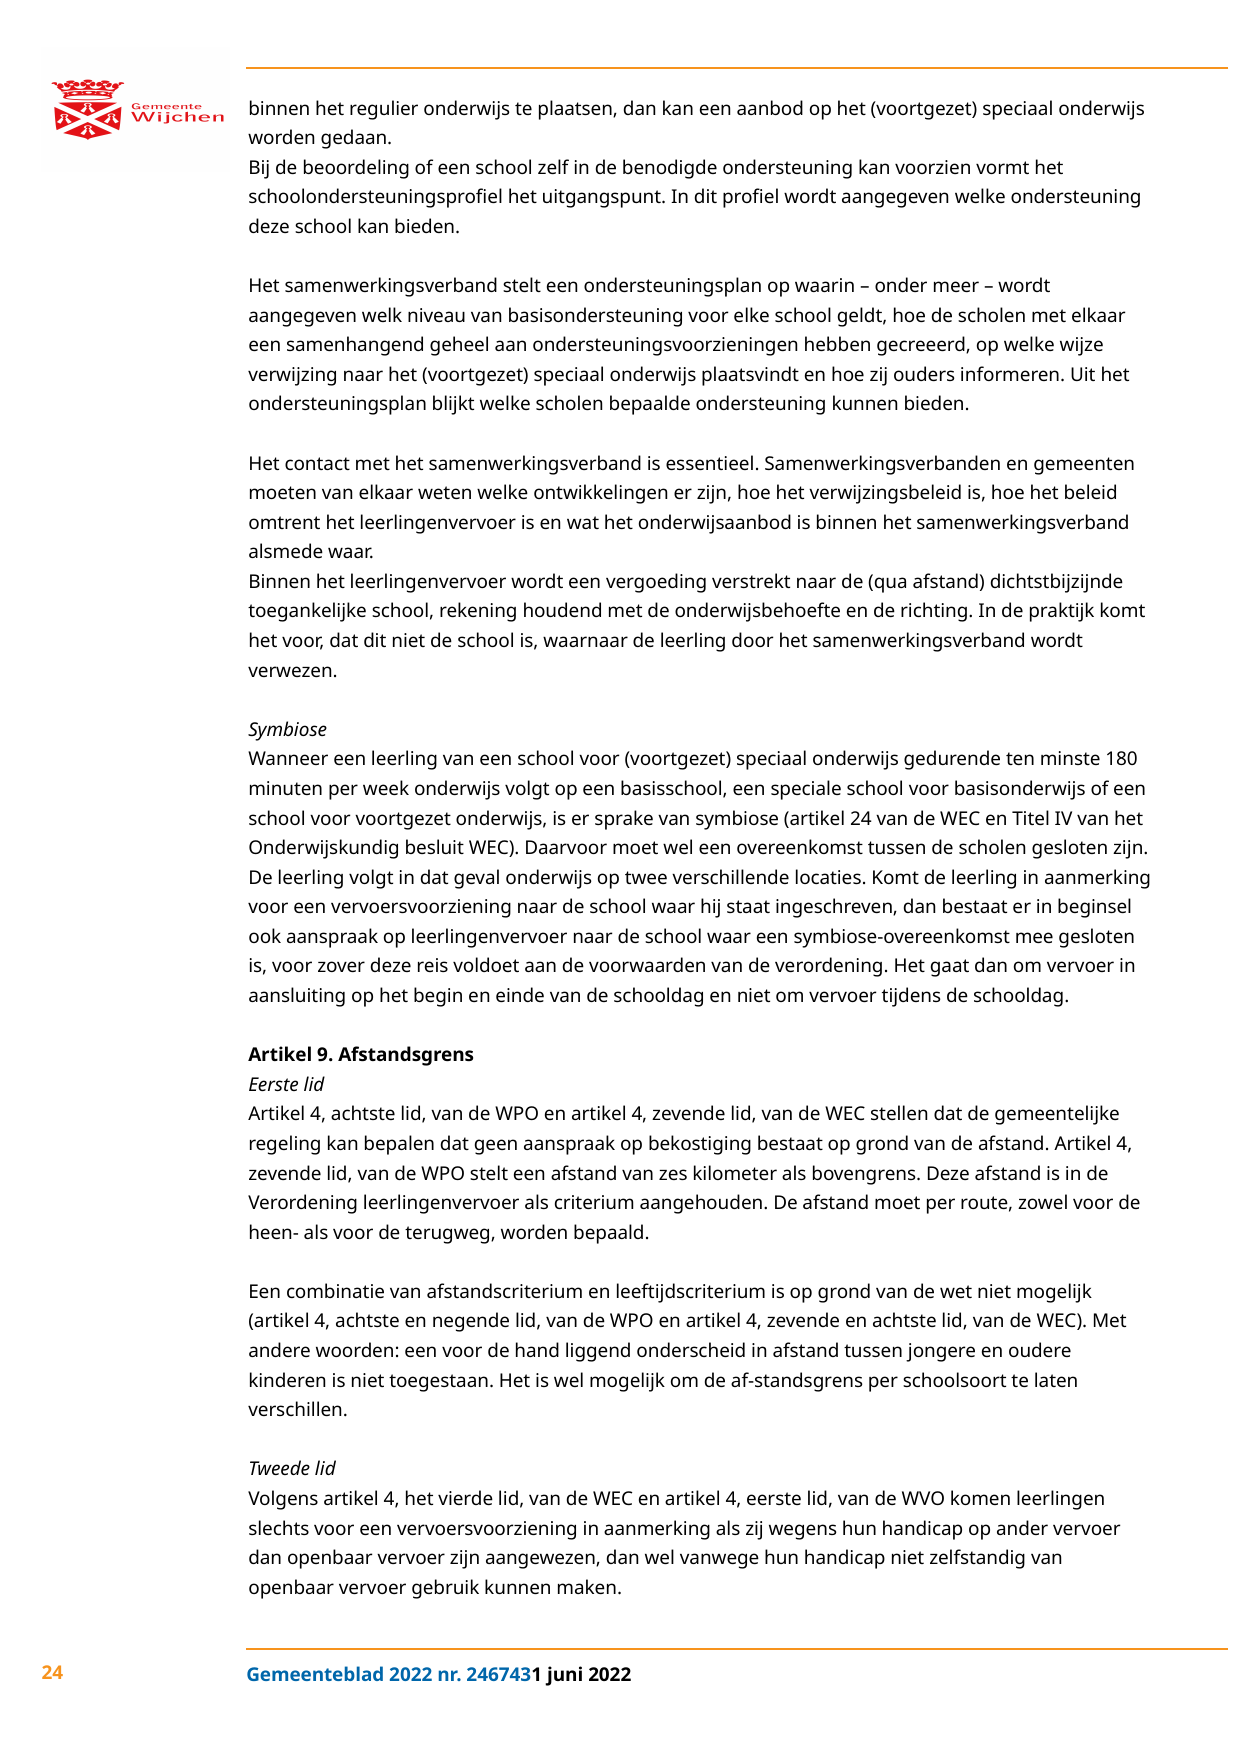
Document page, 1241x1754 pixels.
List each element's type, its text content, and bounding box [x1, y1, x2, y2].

text binnen het regulier onderwijs te plaatsen, dan kan een aanbod op het (voortgezet) speciaal onderwijs worden gedaan. [248, 95, 1152, 150]
text Wanneer een leerling van een school voor (voortgezet) speciaal onderwijs gedurende ten minste 180 minuten per week onderwijs volgt op een basisschool, een speciale school voor basisonderwijs of een school voor voortgezet onderwijs, is er sprake van symbiose (artikel 24 van de WEC en Titel IV van het Onderwijskundig besluit WEC). Daarvoor moet wel een overeenkomst tussen de scholen gesloten zijn. De leerling volgt in dat geval onderwijs op twee verschillende locaties. Komt de leerling in aanmerking voor een vervoersvoorziening naar de school waar hij staat ingeschreven, dan bestaat er in beginsel ook aanspraak op leerlingenvervoer naar de school waar een symbiose-overeenkomst mee gesloten is, voor zover deze reis voldoet aan de voorwaarden van de verordening. Het gaat dan om vervoer in aansluiting op het begin en einde van de schooldag en niet om vervoer tijdens de schooldag. [248, 746, 1152, 1008]
text Het samenwerkingsverband stelt een ondersteuningsplan op waarin – onder meer – wordt aangegeven welk niveau van basisondersteuning voor elke school geldt, hoe de scholen met elkaar een samenhangend geheel aan ondersteuningsvoorzieningen hebben gecreeerd, op welke wijze verwijzing naar het (voortgezet) speciaal onderwijs plaatsvindt en hoe zij ouders informeren. Uit het ondersteuningsplan blijkt welke scholen bepaalde ondersteuning kunnen bieden. [248, 272, 1152, 416]
text Symbiose [248, 716, 1152, 742]
text Artikel 9. Afstandsgrens [248, 1041, 1152, 1067]
text Tweede lid [248, 1456, 1152, 1481]
text Eerste lid [248, 1071, 1152, 1097]
text Volgens artikel 4, het vierde lid, van de WEC en artikel 4, eerste lid, van de WVO komen leerlingen slechts voor een vervoersvoorziening in aanmerking als zij wegens hun handicap op ander vervoer dan openbaar vervoer zijn aangewezen, dan wel vanwege hun handicap niet zelfstandig van openbaar vervoer gebruik kunnen maken. [248, 1485, 1152, 1600]
text Binnen het leerlingenvervoer wordt een vergoeding verstrekt naar de (qua afstand) dichtstbijzijnde toegankelijke school, rekening houdend met de onderwijsbehoefte en de richting. In de praktijk komt het voor, dat dit niet de school is, waarnaar de leerling door het samenwerkingsverband wordt verwezen. [248, 568, 1152, 683]
text Artikel 4, achtste lid, van de WPO en artikel 4, zevende lid, van de WEC stellen dat de gemeentelijke regeling kan bepalen dat geen aanspraak op bekostiging bestaat op grond van de afstand. Artikel 4, zevende lid, van de WPO stelt een afstand van zes kilometer als bovengrens. Deze afstand is in de Verordening leerlingenvervoer als criterium aangehouden. De afstand moet per route, zowel voor de heen- als voor de terugweg, worden bepaald. [248, 1101, 1152, 1245]
text Een combinatie van afstandscriterium en leeftijdscriterium is op grond van de wet niet mogelijk (artikel 4, achtste en negende lid, van de WPO en artikel 4, zevende en achtste lid, van de WEC). Met andere woorden: een voor de hand liggend onderscheid in afstand tussen jongere en oudere kinderen is niet toegestaan. Het is wel mogelijk om de af-standsgrens per schoolsoort te laten verschillen. [248, 1278, 1152, 1422]
text Het contact met het samenwerkingsverband is essentieel. Samenwerkingsverbanden en gemeenten moeten van elkaar weten welke ontwikkelingen er zijn, hoe het verwijzingsbeleid is, hoe het beleid omtrent het leerlingenvervoer is en wat het onderwijsaanbod is binnen het samenwerkingsverband alsmede waar. [248, 450, 1152, 564]
picture [41, 47, 231, 172]
text Bij de beoordeling of een school zelf in de benodigde ondersteuning kan voorzien vormt het schoolondersteuningsprofiel het uitgangspunt. In dit profiel wordt aangegeven welke ondersteuning deze school kan bieden. [248, 154, 1152, 239]
